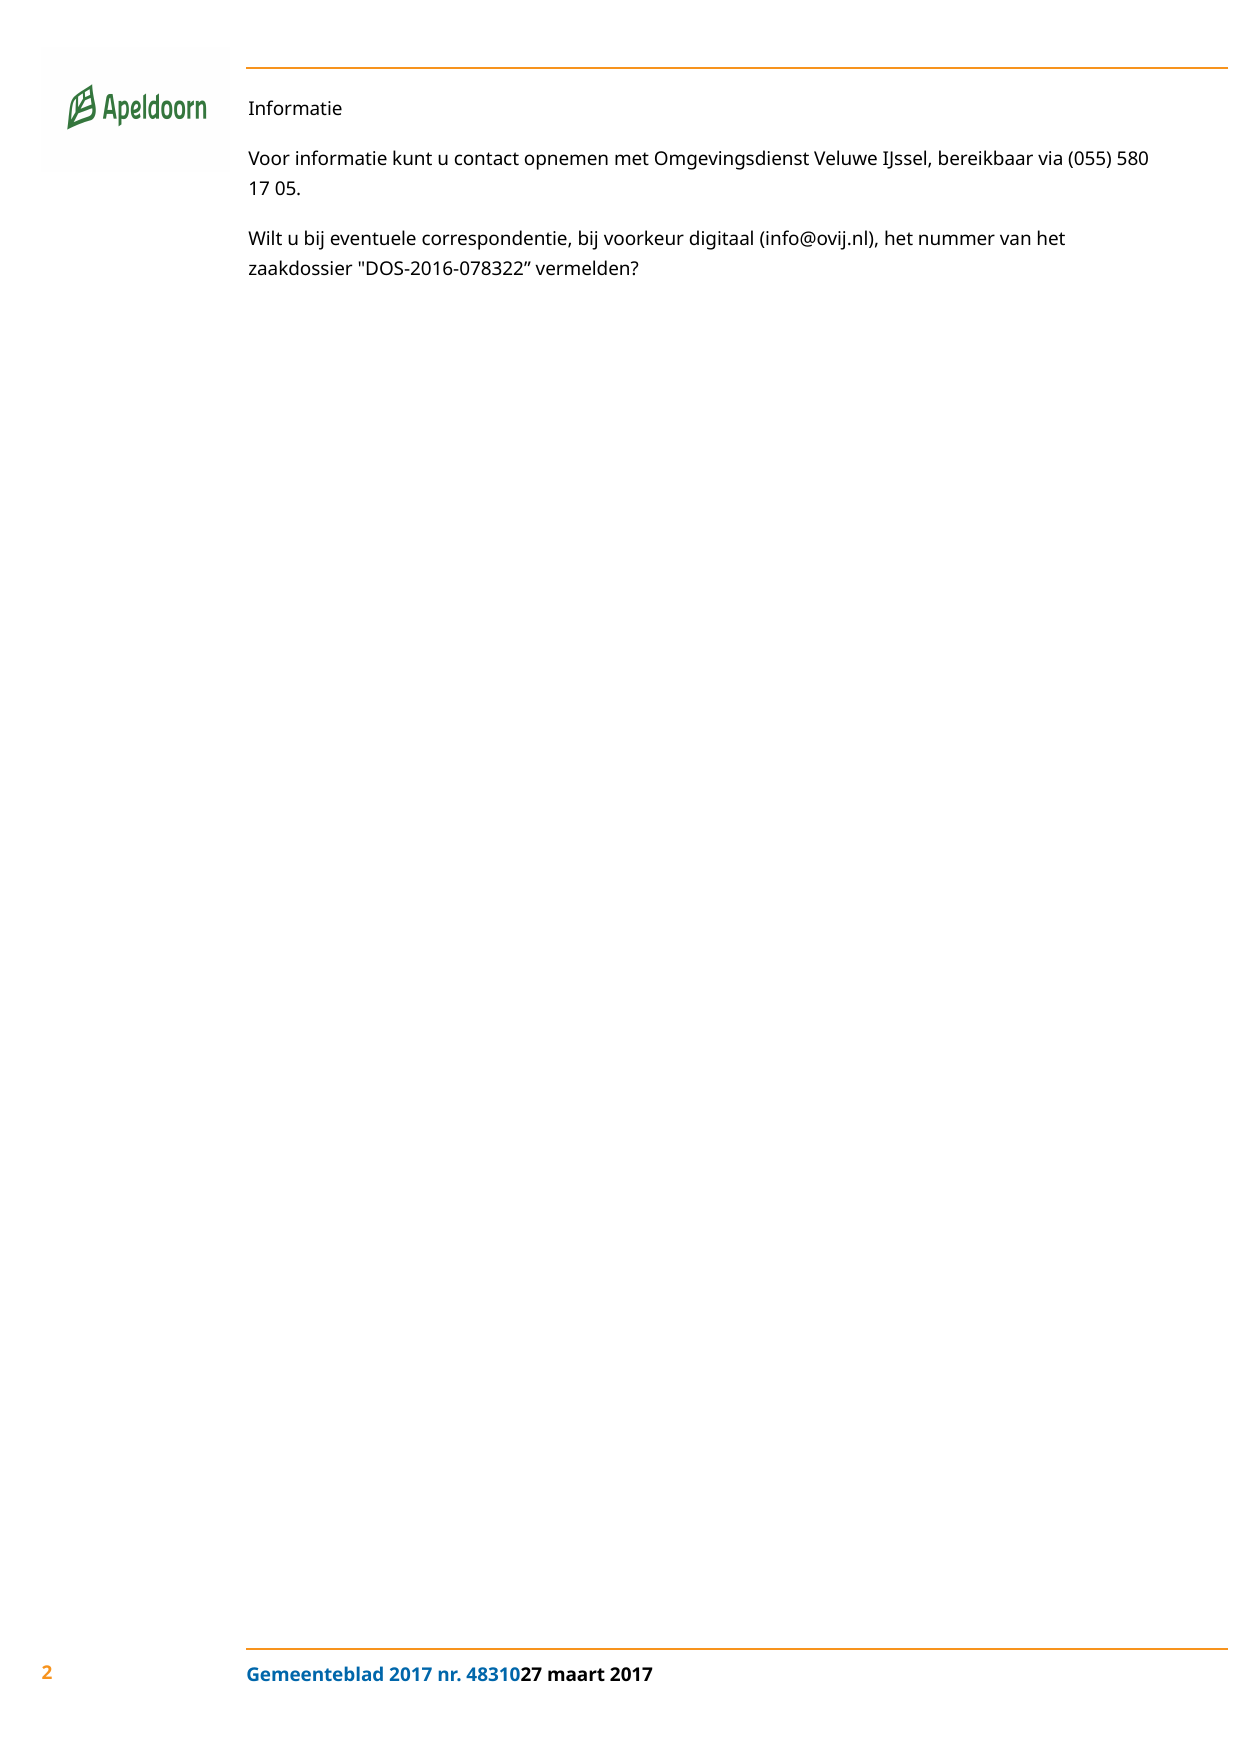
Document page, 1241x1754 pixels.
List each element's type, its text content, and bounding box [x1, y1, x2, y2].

text Informatie [248, 95, 1152, 121]
text Wilt u bij eventuele correspondentie, bij voorkeur digitaal (info@ovij.nl), het nummer van het zaakdossier "DOS-2016-078322” vermelden? [248, 225, 1152, 281]
text Voor informatie kunt u contact opnemen met Omgevingsdienst Veluwe IJssel, bereikbaar via (055) 580 17 05. [248, 145, 1152, 201]
picture [41, 47, 231, 172]
